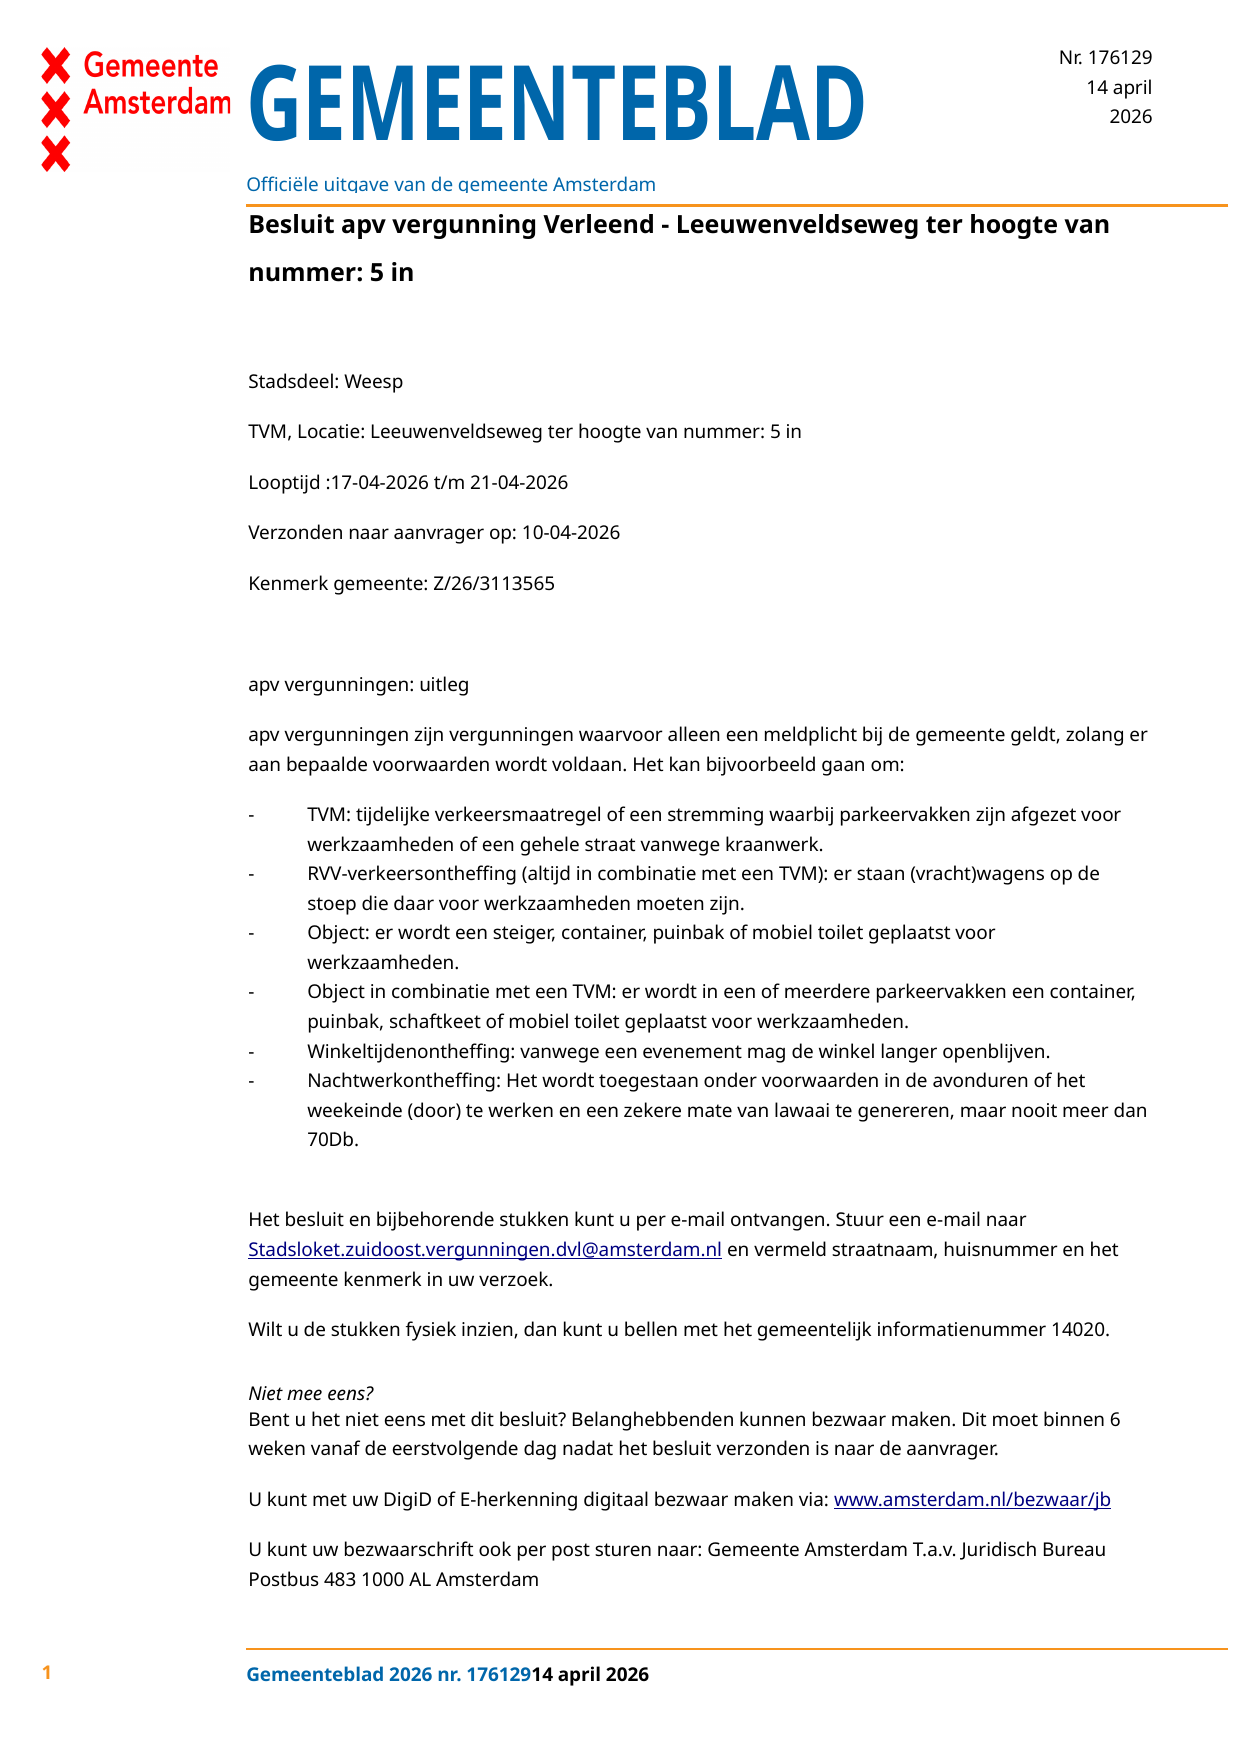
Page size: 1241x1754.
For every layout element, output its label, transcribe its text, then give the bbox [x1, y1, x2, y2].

text Stadsdeel: Weesp [248, 368, 1152, 394]
text Kenmerk gemeente: Z/26/3113565 [248, 570, 1152, 596]
list TVM: tijdelijke verkeersmaatregel of een stremming waarbij parkeervakken zijn afgezet voor werkzaamheden of een gehele straat vanwege kraanwerk. [248, 801, 1152, 857]
text TVM, Locatie: Leeuwenveldseweg ter hoogte van nummer: 5 in [248, 419, 1152, 444]
text apv vergunningen zijn vergunningen waarvoor alleen een meldplicht bij de gemeente geldt, zolang er aan bepaalde voorwaarden wordt voldaan. Het kan bijvoorbeeld gaan om: [248, 721, 1152, 777]
text Verzonden naar aanvrager op: 10-04-2026 [248, 519, 1152, 545]
list RVV-verkeersontheffing (altijd in combinatie met een TVM): er staan (vracht)wagens op de stoep die daar voor werkzaamheden moeten zijn. [248, 860, 1152, 916]
text Bent u het niet eens met dit besluit? Belanghebbenden kunnen bezwaar maken. Dit moet binnen 6 weken vanaf de eerstvolgende dag nadat het besluit verzonden is naar de aanvrager. [248, 1406, 1152, 1461]
text U kunt uw bezwaarschrift ook per post sturen naar: Gemeente Amsterdam T.a.v. Juridisch Bureau Postbus 483 1000 AL Amsterdam [248, 1536, 1152, 1592]
text Wilt u de stukken fysiek inzien, dan kunt u bellen met het gemeentelijk informatienummer 14020. [248, 1316, 1152, 1342]
text Besluit apv vergunning Verleend - Leeuwenveldseweg ter hoogte van nummer: 5 in [248, 207, 1152, 288]
list Object in combinatie met een TVM: er wordt in een of meerdere parkeervakken een container, puinbak, schaftkeet of mobiel toilet geplaatst voor werkzaamheden. [248, 979, 1152, 1034]
list Nachtwerkontheffing: Het wordt toegestaan onder voorwaarden in de avonduren of het weekeinde (door) te werken en een zekere mate van lawaai te genereren, maar nooit meer dan 70Db. [248, 1067, 1152, 1152]
list Winkeltijdenontheffing: vanwege een evenement mag de winkel langer openblijven. [248, 1038, 1152, 1064]
text Niet mee eens? [248, 1380, 1152, 1406]
list Object: er wordt een steiger, container, puinbak of mobiel toilet geplaatst voor werkzaamheden. [248, 919, 1152, 975]
text Het besluit en bijbehorende stukken kunt u per e-mail ontvangen. Stuur een e-mail naar Stadsloket.zuidoost.vergunningen.dvl@amsterdam.nl en vermeld straatnaam, huisnummer en het gemeente kenmerk in uw verzoek. [248, 1207, 1152, 1292]
text Looptijd :17-04-2026 t/m 21-04-2026 [248, 469, 1152, 495]
picture [41, 47, 231, 172]
text U kunt met uw DigiD of E-herkenning digitaal bezwaar maken via: www.amsterdam.nl/bezwaar/jb [248, 1486, 1152, 1512]
text apv vergunningen: uitleg [248, 671, 1152, 697]
